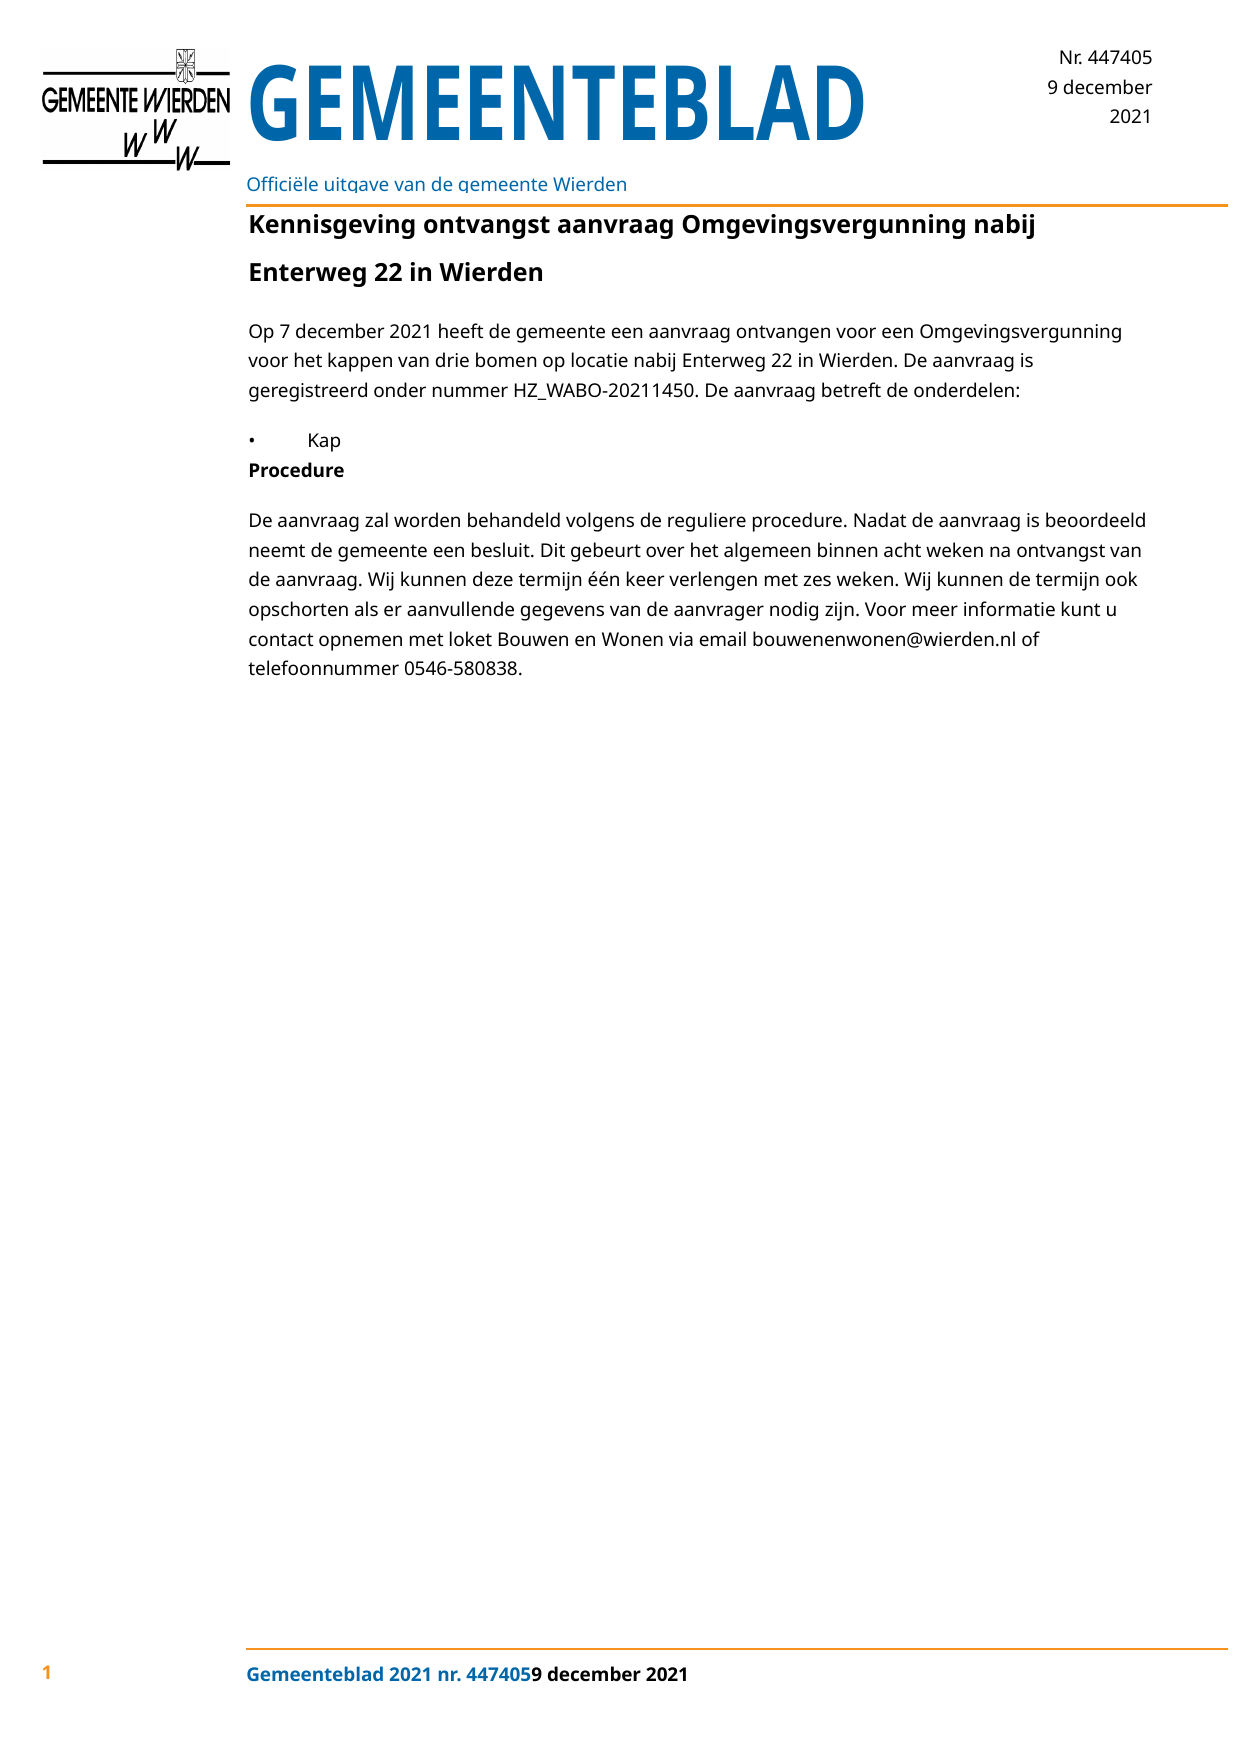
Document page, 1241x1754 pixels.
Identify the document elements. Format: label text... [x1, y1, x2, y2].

list Kap [248, 427, 1152, 453]
text Procedure [248, 457, 1152, 483]
text De aanvraag zal worden behandeld volgens de reguliere procedure. Nadat de aanvraag is beoordeeld neemt de gemeente een besluit. Dit gebeurt over het algemeen binnen acht weken na ontvangst van de aanvraag. Wij kunnen deze termijn één keer verlengen met zes weken. Wij kunnen de termijn ook opschorten als er aanvullende gegevens van de aanvrager nodig zijn. Voor meer informatie kunt u contact opnemen met loket Bouwen en Wonen via email bouwenenwonen@wierden.nl of telefoonnummer 0546-580838. [248, 507, 1152, 681]
text Op 7 december 2021 heeft de gemeente een aanvraag ontvangen voor een Omgevingsvergunning voor het kappen van drie bomen op locatie nabij Enterweg 22 in Wierden. De aanvraag is geregistreerd onder nummer HZ_WABO-20211450. De aanvraag betreft de onderdelen: [248, 318, 1152, 403]
text Kennisgeving ontvangst aanvraag Omgevingsvergunning nabij Enterweg 22 in Wierden [248, 207, 1152, 288]
picture [41, 47, 231, 172]
